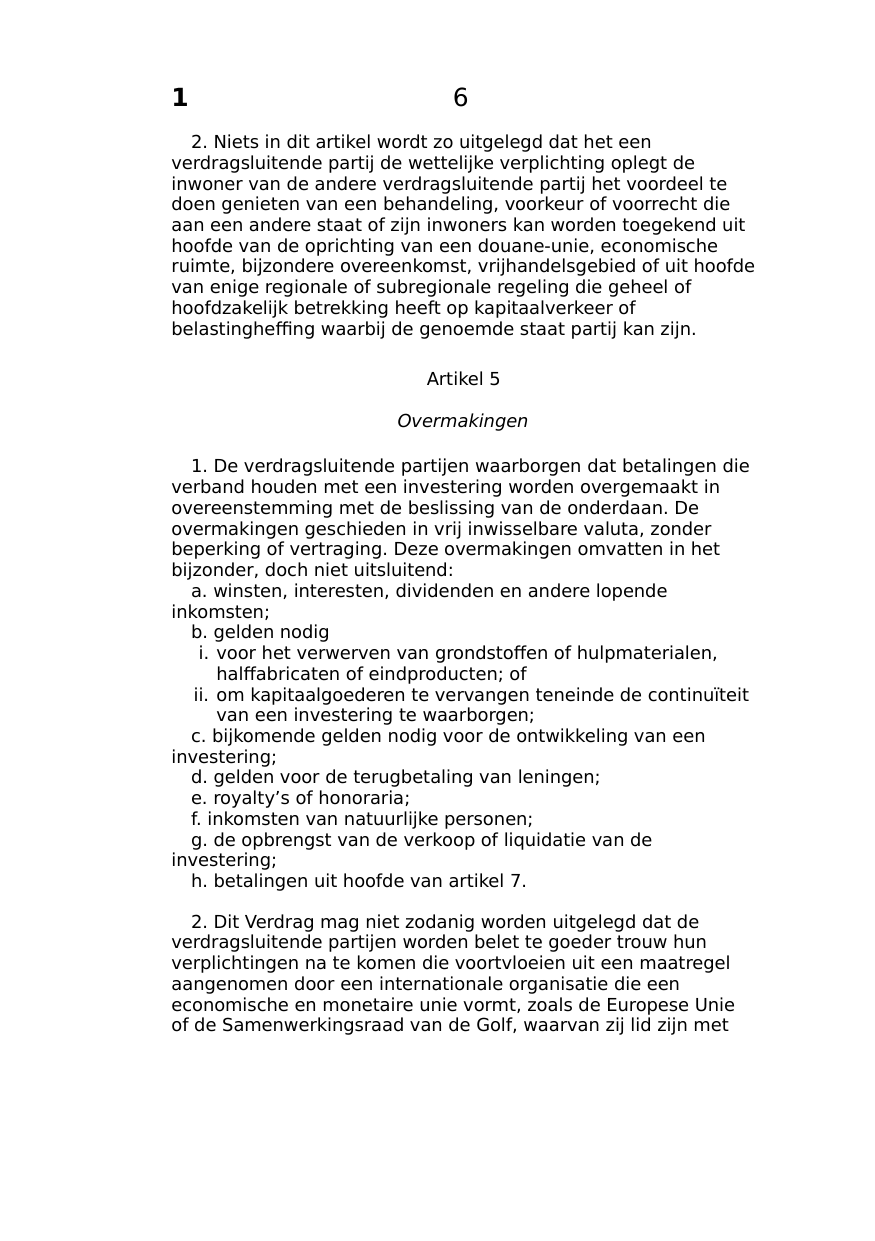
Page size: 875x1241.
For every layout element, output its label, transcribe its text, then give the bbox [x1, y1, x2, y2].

text c. bijkomende gelden nodig voor de ontwikkeling van een investering; [171, 726, 756, 767]
text i. voor het verwerven van grondstoffen of hulpmaterialen, halffabricaten of eindproducten; of [171, 643, 756, 684]
text b. gelden nodig [171, 622, 756, 643]
text e. royalty’s of honoraria; [171, 788, 756, 809]
text a. winsten, interesten, dividenden en andere lopende inkomsten; [171, 581, 756, 622]
text 1. De verdragsluitende partijen waarborgen dat betalingen die verband houden met een investering worden overgemaakt in overeenstemming met de beslissing van de onderdaan. De overmakingen geschieden in vrij inwisselbare valuta, zonder beperking of vertraging. Deze overmakingen omvatten in het bijzonder, doch niet uitsluitend: [171, 456, 756, 581]
text g. de opbrengst van de verkoop of liquidatie van de investering; [171, 829, 756, 871]
text h. betalingen uit hoofde van artikel 7. [171, 871, 756, 892]
text d. gelden voor de terugbetaling van leningen; [171, 767, 756, 788]
text ii. om kapitaalgoederen te vervangen teneinde de continuïteit van een investering te waarborgen; [171, 684, 756, 726]
text 2. Dit Verdrag mag niet zodanig worden uitgelegd dat de verdragsluitende partijen worden belet te goeder trouw hun verplichtingen na te komen die voortvloeien uit een maatregel aangenomen door een internationale organisatie die een economische en monetaire unie vormt, zoals de Europese Unie of de Samenwerkingsraad van de Golf, waarvan zij lid zijn met [171, 912, 756, 1036]
subtitle Artikel 5 Overmakingen [171, 369, 756, 431]
text f. inkomsten van natuurlijke personen; [171, 809, 756, 829]
text 2. Niets in dit artikel wordt zo uitgelegd dat het een verdragsluitende partij de wettelijke verplichting oplegt de inwoner van de andere verdragsluitende partij het voordeel te doen genieten van een behandeling, voorkeur of voorrecht die aan een andere staat of zijn inwoners kan worden toegekend uit hoofde van de oprichting van een douane-unie, economische ruimte, bijzondere overeenkomst, vrijhandelsgebied of uit hoofde van enige regionale of subregionale regeling die geheel of hoofdzakelijk betrekking heeft op kapitaalverkeer of belastingheffing waarbij de genoemde staat partij kan zijn. [171, 132, 756, 339]
